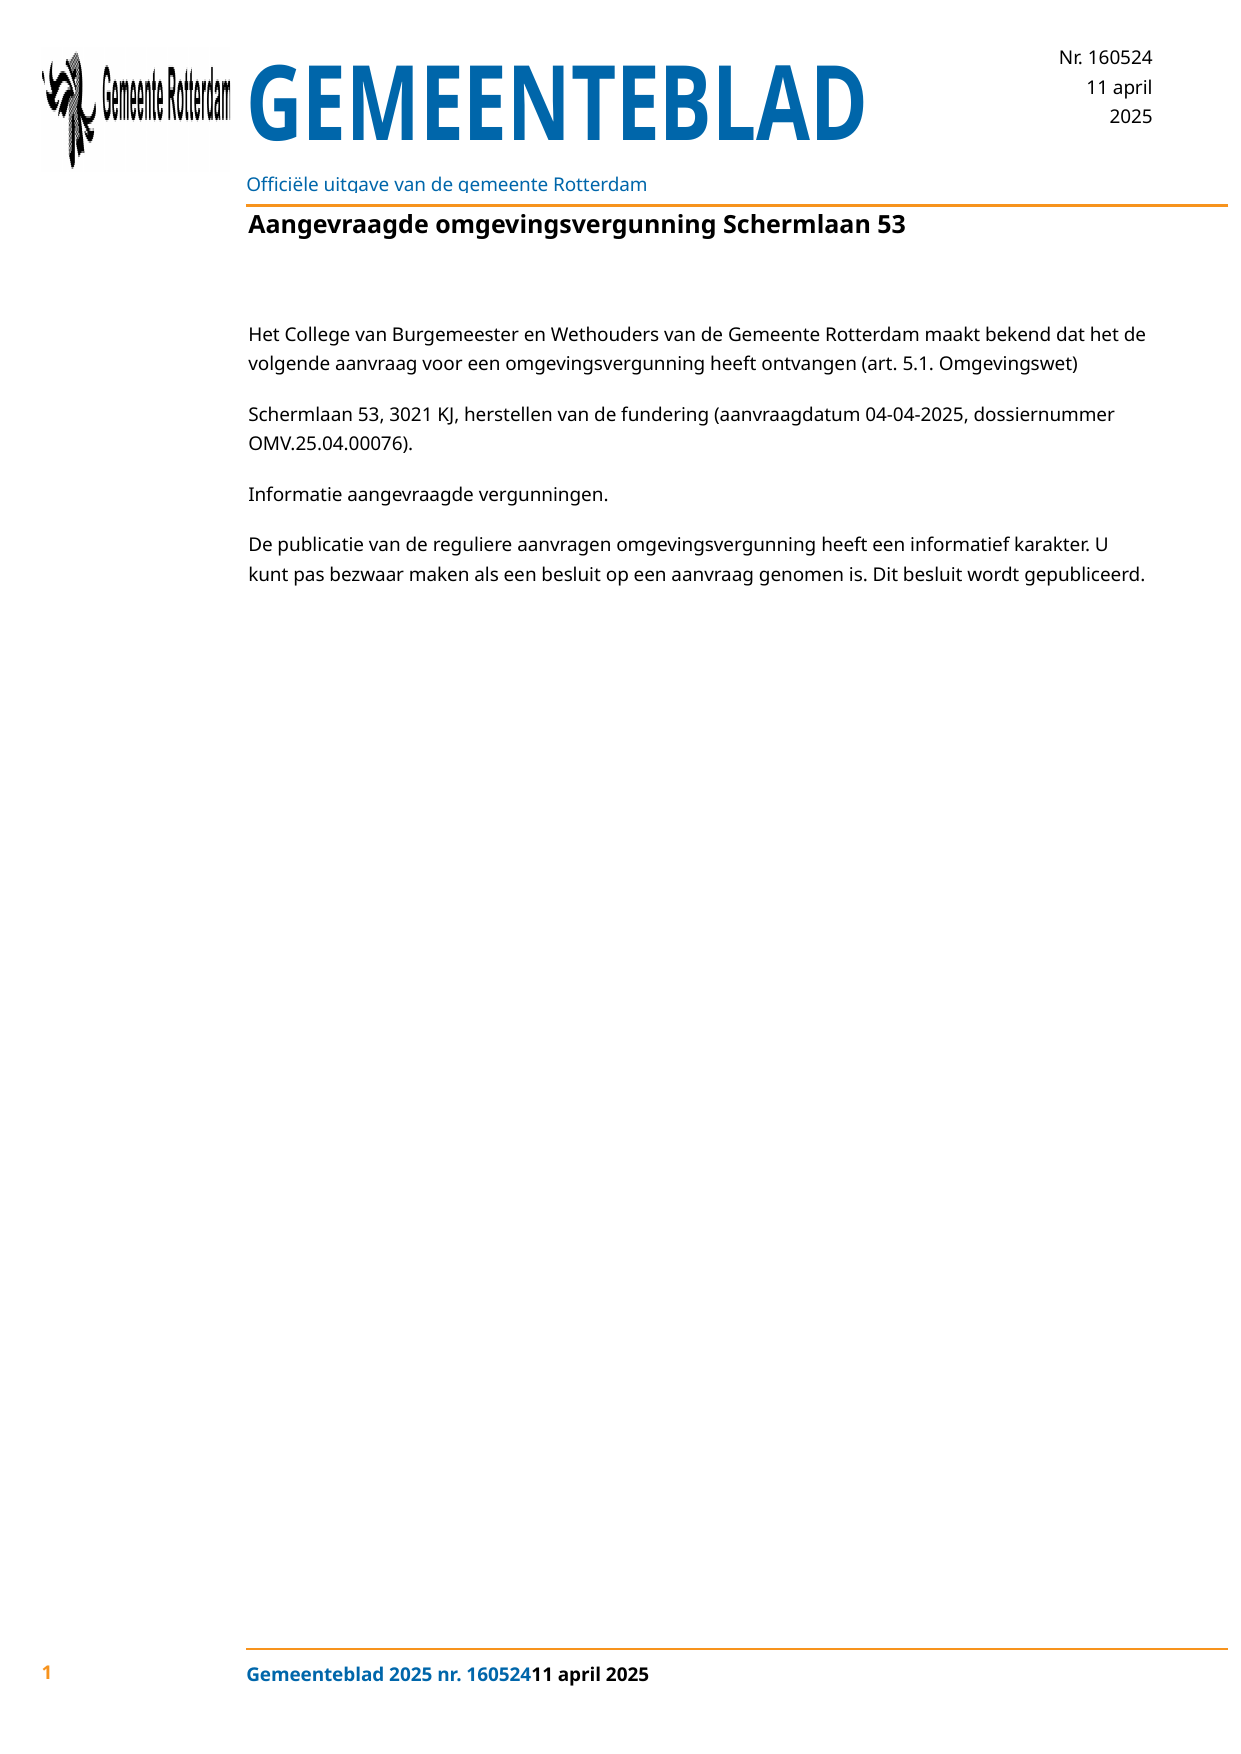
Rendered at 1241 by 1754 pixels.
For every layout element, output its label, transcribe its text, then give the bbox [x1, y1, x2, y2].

text De publicatie van de reguliere aanvragen omgevingsvergunning heeft een informatief karakter. U kunt pas bezwaar maken als een besluit op een aanvraag genomen is. Dit besluit wordt gepubliceerd. [248, 531, 1152, 586]
text Het College van Burgemeester en Wethouders van de Gemeente Rotterdam maakt bekend dat het de volgende aanvraag voor een omgevingsvergunning heeft ontvangen (art. 5.1. Omgevingswet) [248, 321, 1152, 376]
text Aangevraagde omgevingsvergunning Schermlaan 53 [248, 207, 1152, 241]
picture [41, 47, 231, 172]
text Informatie aangevraagde vergunningen. [248, 481, 1152, 506]
text Schermlaan 53, 3021 KJ, herstellen van de fundering (aanvraagdatum 04-04-2025, dossiernummer OMV.25.04.00076). [248, 401, 1152, 456]
